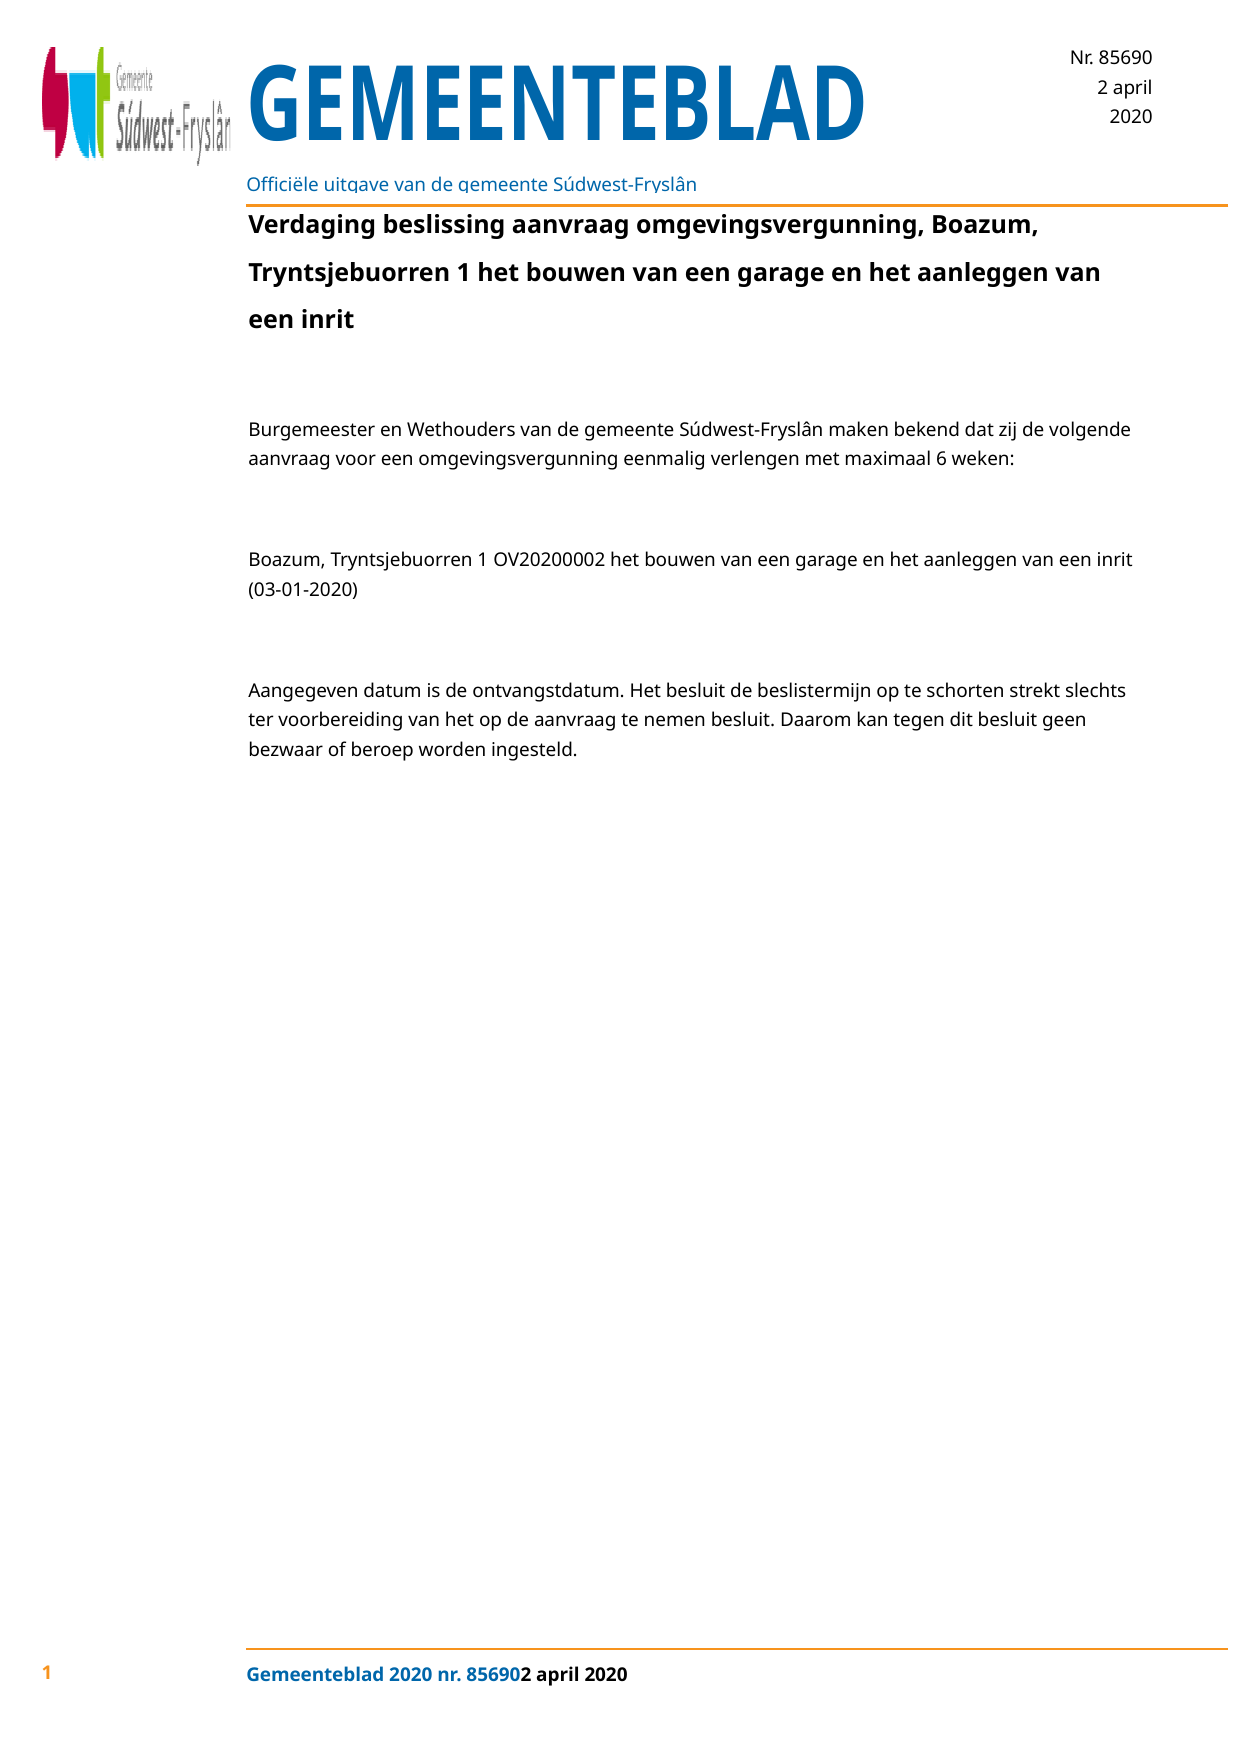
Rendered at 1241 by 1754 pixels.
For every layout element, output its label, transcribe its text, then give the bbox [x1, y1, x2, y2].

text Boazum, Tryntsjebuorren 1 OV20200002 het bouwen van een garage en het aanleggen van een inrit (03-01-2020) [248, 546, 1152, 602]
text Aangegeven datum is de ontvangstdatum. Het besluit de beslistermijn op te schorten strekt slechts ter voorbereiding van het op de aanvraag te nemen besluit. Daarom kan tegen dit besluit geen bezwaar of beroep worden ingesteld. [248, 677, 1152, 762]
text Verdaging beslissing aanvraag omgevingsvergunning, Boazum, Tryntsjebuorren 1 het bouwen van een garage en het aanleggen van een inrit [248, 207, 1152, 336]
picture [41, 47, 231, 172]
text Burgemeester en Wethouders van de gemeente Súdwest-Fryslân maken bekend dat zij de volgende aanvraag voor een omgevingsvergunning eenmalig verlengen met maximaal 6 weken: [248, 416, 1152, 471]
